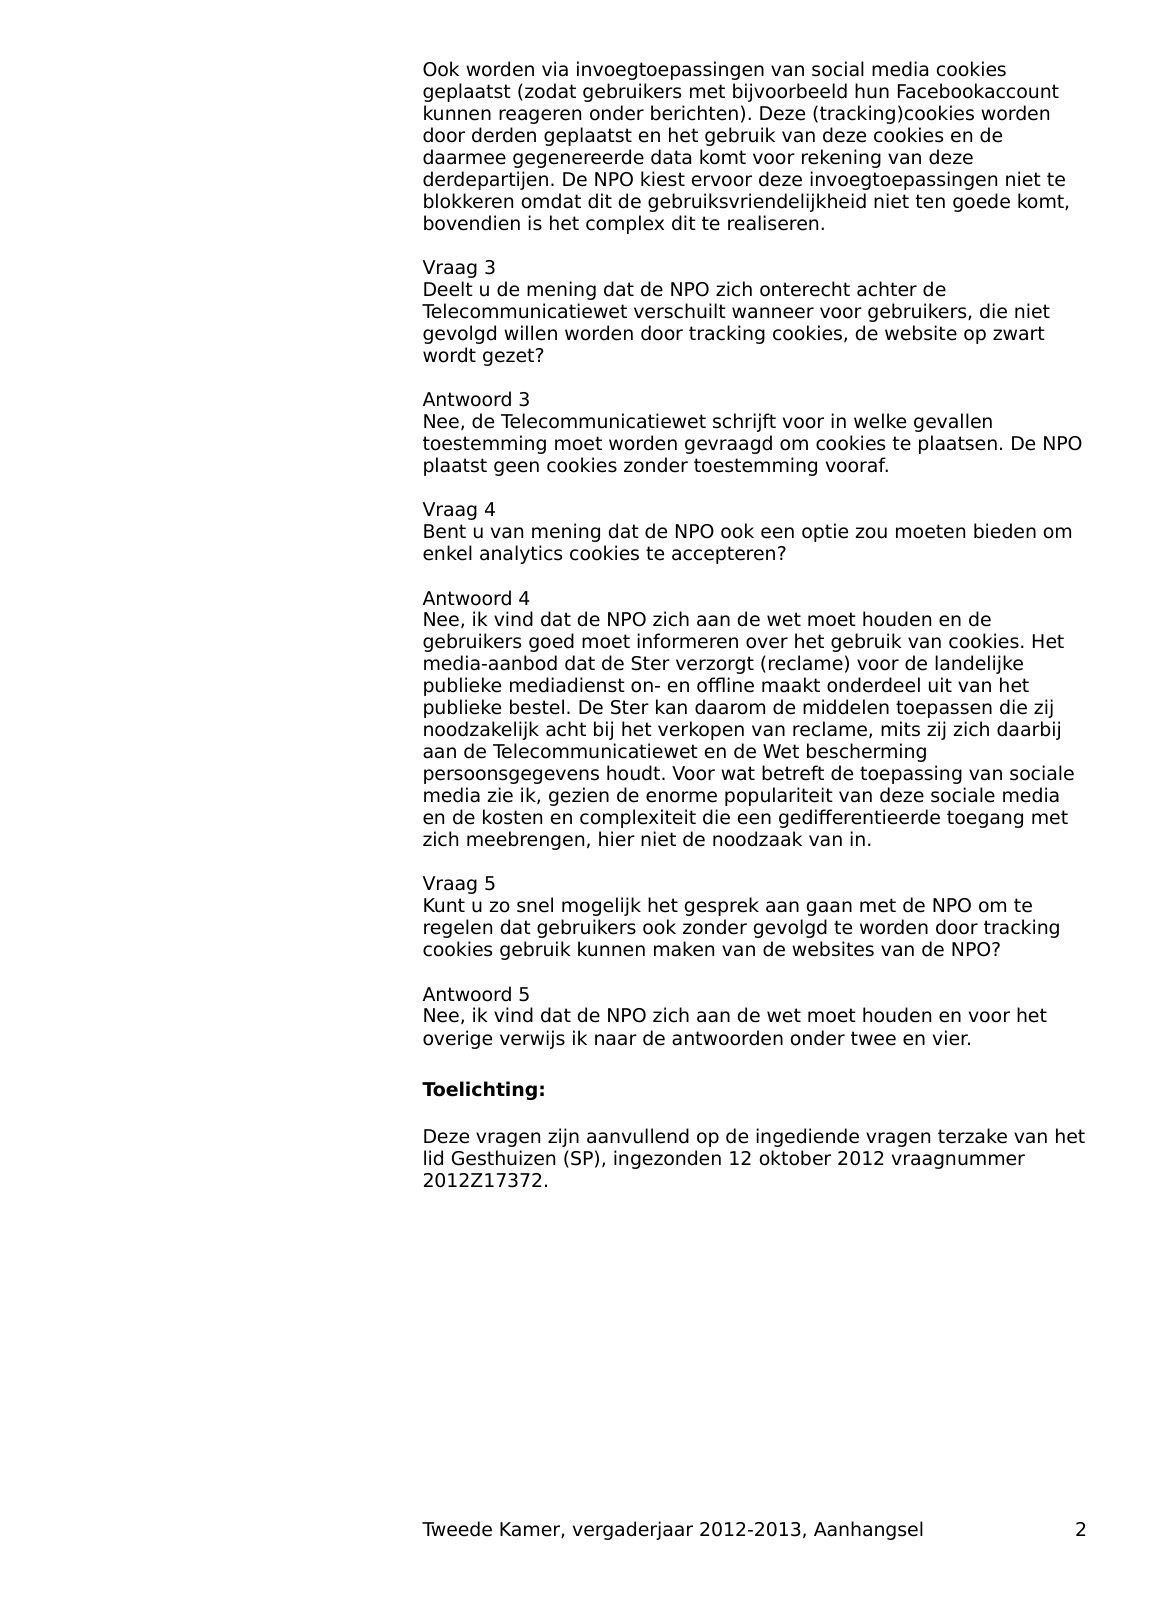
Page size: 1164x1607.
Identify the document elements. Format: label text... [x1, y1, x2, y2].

text Antwoord 4 [422, 587, 1087, 609]
text Vraag 3 [422, 257, 1087, 279]
text Vraag 5 [422, 873, 1087, 895]
text Deelt u de mening dat de NPO zich onterecht achter de Telecommunicatiewet verschuilt wanneer voor gebruikers, die niet gevolgd willen worden door tracking cookies, de website op zwart wordt gezet? [422, 279, 1087, 367]
subtitle Toelichting: [422, 1079, 1087, 1101]
text Nee, ik vind dat de NPO zich aan de wet moet houden en voor het overige verwijs ik naar de antwoorden onder twee en vier. [422, 1005, 1087, 1049]
text Antwoord 3 [422, 389, 1087, 411]
text Nee, de Telecommunicatiewet schrijft voor in welke gevallen toestemming moet worden gevraagd om cookies te plaatsen. De NPO plaatst geen cookies zonder toestemming vooraf. [422, 411, 1087, 477]
text Vraag 4 [422, 499, 1087, 521]
text Kunt u zo snel mogelijk het gesprek aan gaan met de NPO om te regelen dat gebruikers ook zonder gevolgd te worden door tracking cookies gebruik kunnen maken van de websites van de NPO? [422, 895, 1087, 961]
text Antwoord 5 [422, 983, 1087, 1005]
text Bent u van mening dat de NPO ook een optie zou moeten bieden om enkel analytics cookies te accepteren? [422, 521, 1087, 565]
text Nee, ik vind dat de NPO zich aan de wet moet houden en de gebruikers goed moet informeren over het gebruik van cookies. Het media-aanbod dat de Ster verzorgt (reclame) voor de landelijke publieke mediadienst on- en offline maakt onderdeel uit van het publieke bestel. De Ster kan daarom de middelen toepassen die zij noodzakelijk acht bij het verkopen van reclame, mits zij zich daarbij aan de Telecommunicatiewet en de Wet bescherming persoonsgegevens houdt. Voor wat betreft de toepassing van sociale media zie ik, gezien de enorme populariteit van deze sociale media en de kosten en complexiteit die een gedifferentieerde toegang met zich meebrengen, hier niet de noodzaak van in. [422, 609, 1087, 851]
text Deze vragen zijn aanvullend op de ingediende vragen terzake van het lid Gesthuizen (SP), ingezonden 12 oktober 2012 vraagnummer 2012Z17372. [422, 1126, 1087, 1192]
text Ook worden via invoegtoepassingen van social media cookies geplaatst (zodat gebruikers met bijvoorbeeld hun Facebookaccount kunnen reageren onder berichten). Deze (tracking)cookies worden door derden geplaatst en het gebruik van deze cookies en de daarmee gegenereerde data komt voor rekening van deze derdepartijen. De NPO kiest ervoor deze invoegtoepassingen niet te blokkeren omdat dit de gebruiksvriendelijkheid niet ten goede komt, bovendien is het complex dit te realiseren. [422, 59, 1087, 235]
